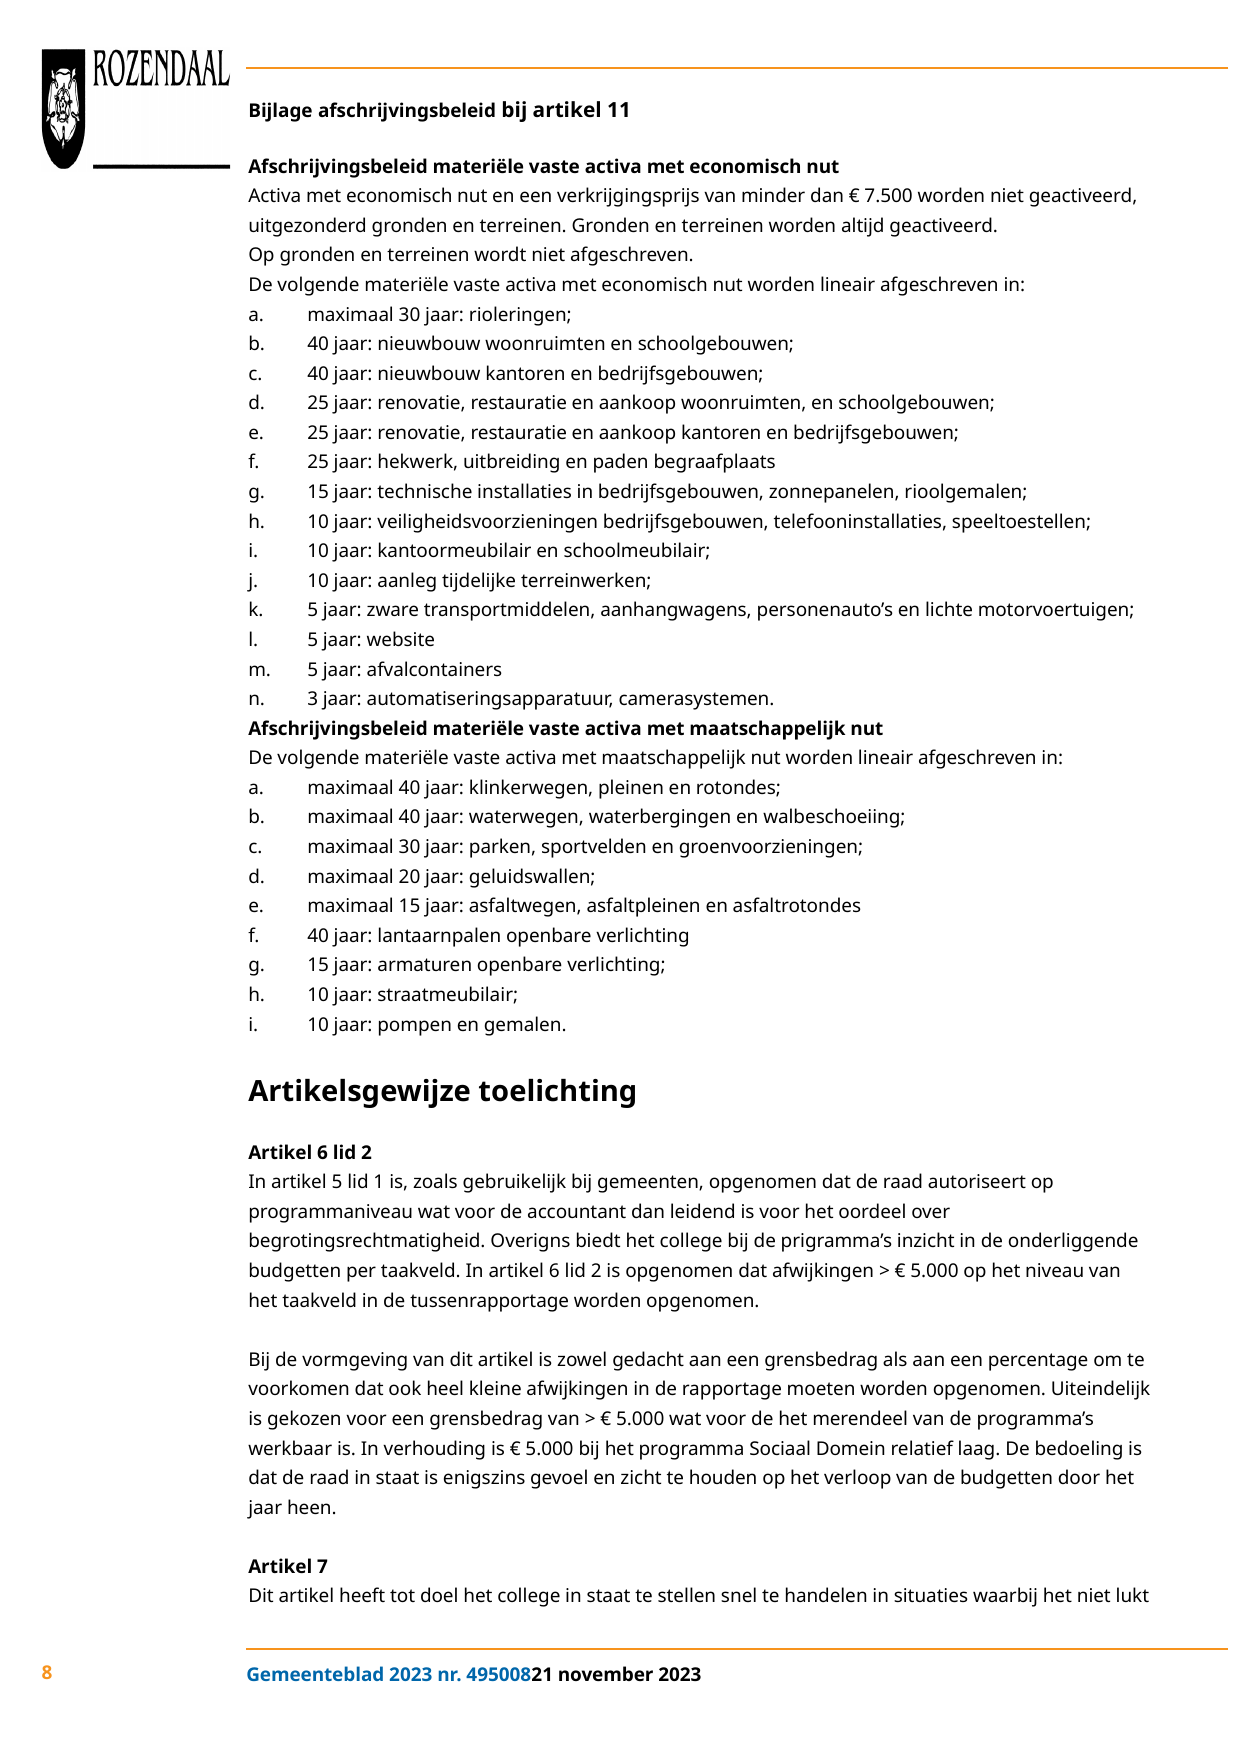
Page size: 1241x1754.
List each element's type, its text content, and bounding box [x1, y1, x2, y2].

list 10 jaar: kantoormeubilair en schoolmeubilair; [248, 537, 1152, 563]
list 3 jaar: automatiseringsapparatuur, camerasystemen. [248, 685, 1152, 711]
text Afschrijvingsbeleid materiële vaste activa met maatschappelijk nut [248, 715, 1152, 741]
list maximaal 40 jaar: waterwegen, waterbergingen en walbeschoeiing; [248, 804, 1152, 829]
text Activa met economisch nut en een verkrijgingsprijs van minder dan € 7.500 worden niet geactiveerd, uitgezonderd gronden en terreinen. Gronden en terreinen worden altijd geactiveerd. [248, 182, 1152, 238]
list maximaal 30 jaar: rioleringen; [248, 301, 1152, 327]
text Dit artikel heeft tot doel het college in staat te stellen snel te handelen in situaties waarbij het niet lukt [248, 1583, 1152, 1608]
list maximaal 40 jaar: klinkerwegen, pleinen en rotondes; [248, 774, 1152, 800]
list 40 jaar: nieuwbouw woonruimten en schoolgebouwen; [248, 330, 1152, 356]
list maximaal 20 jaar: geluidswallen; [248, 863, 1152, 889]
picture [41, 47, 231, 172]
list 15 jaar: armaturen openbare verlichting; [248, 952, 1152, 977]
text De volgende materiële vaste activa met economisch nut worden lineair afgeschreven in: [248, 271, 1152, 297]
text Bij de vormgeving van dit artikel is zowel gedacht aan een grensbedrag als aan een percentage om te voorkomen dat ook heel kleine afwijkingen in de rapportage moeten worden opgenomen. Uiteindelijk is gekozen voor een grensbedrag van > € 5.000 wat voor de het merendeel van de programma’s werkbaar is. In verhouding is € 5.000 bij het programma Sociaal Domein relatief laag. De bedoeling is dat de raad in staat is enigszins gevoel en zicht te houden op het verloop van de budgetten door het jaar heen. [248, 1346, 1152, 1519]
list 10 jaar: aanleg tijdelijke terreinwerken; [248, 567, 1152, 593]
text Bijlage afschrijvingsbeleid bij artikel 11 [248, 95, 1152, 123]
list 10 jaar: veiligheidsvoorzieningen bedrijfsgebouwen, telefooninstallaties, speeltoestellen; [248, 508, 1152, 534]
text Op gronden en terreinen wordt niet afgeschreven. [248, 242, 1152, 267]
list 40 jaar: lantaarnpalen openbare verlichting [248, 922, 1152, 948]
list 25 jaar: renovatie, restauratie en aankoop kantoren en bedrijfsgebouwen; [248, 419, 1152, 445]
list 5 jaar: website [248, 626, 1152, 652]
text Artikel 6 lid 2 [248, 1139, 1152, 1164]
text Artikel 7 [248, 1553, 1152, 1579]
list 5 jaar: zware transportmiddelen, aanhangwagens, personenauto’s en lichte motorvoertuigen; [248, 597, 1152, 622]
list 25 jaar: hekwerk, uitbreiding en paden begraafplaats [248, 449, 1152, 474]
list 15 jaar: technische installaties in bedrijfsgebouwen, zonnepanelen, rioolgemalen; [248, 478, 1152, 504]
list 10 jaar: pompen en gemalen. [248, 1011, 1152, 1037]
text In artikel 5 lid 1 is, zoals gebruikelijk bij gemeenten, opgenomen dat de raad autoriseert op programmaniveau wat voor de accountant dan leidend is voor het oordeel over begrotingsrechtmatigheid. Overigns biedt het college bij de prigramma’s inzicht in de onderliggende budgetten per taakveld. In artikel 6 lid 2 is opgenomen dat afwijkingen > € 5.000 op het niveau van het taakveld in de tussenrapportage worden opgenomen. [248, 1168, 1152, 1312]
list 10 jaar: straatmeubilair; [248, 981, 1152, 1007]
list maximaal 15 jaar: asfaltwegen, asfaltpleinen en asfaltrotondes [248, 892, 1152, 918]
list 5 jaar: afvalcontainers [248, 656, 1152, 682]
list maximaal 30 jaar: parken, sportvelden en groenvoorzieningen; [248, 833, 1152, 859]
text Afschrijvingsbeleid materiële vaste activa met economisch nut [248, 153, 1152, 179]
list 40 jaar: nieuwbouw kantoren en bedrijfsgebouwen; [248, 360, 1152, 386]
list 25 jaar: renovatie, restauratie en aankoop woonruimten, en schoolgebouwen; [248, 389, 1152, 415]
text Artikelsgewijze toelichting [248, 1070, 1152, 1110]
text De volgende materiële vaste activa met maatschappelijk nut worden lineair afgeschreven in: [248, 744, 1152, 770]
